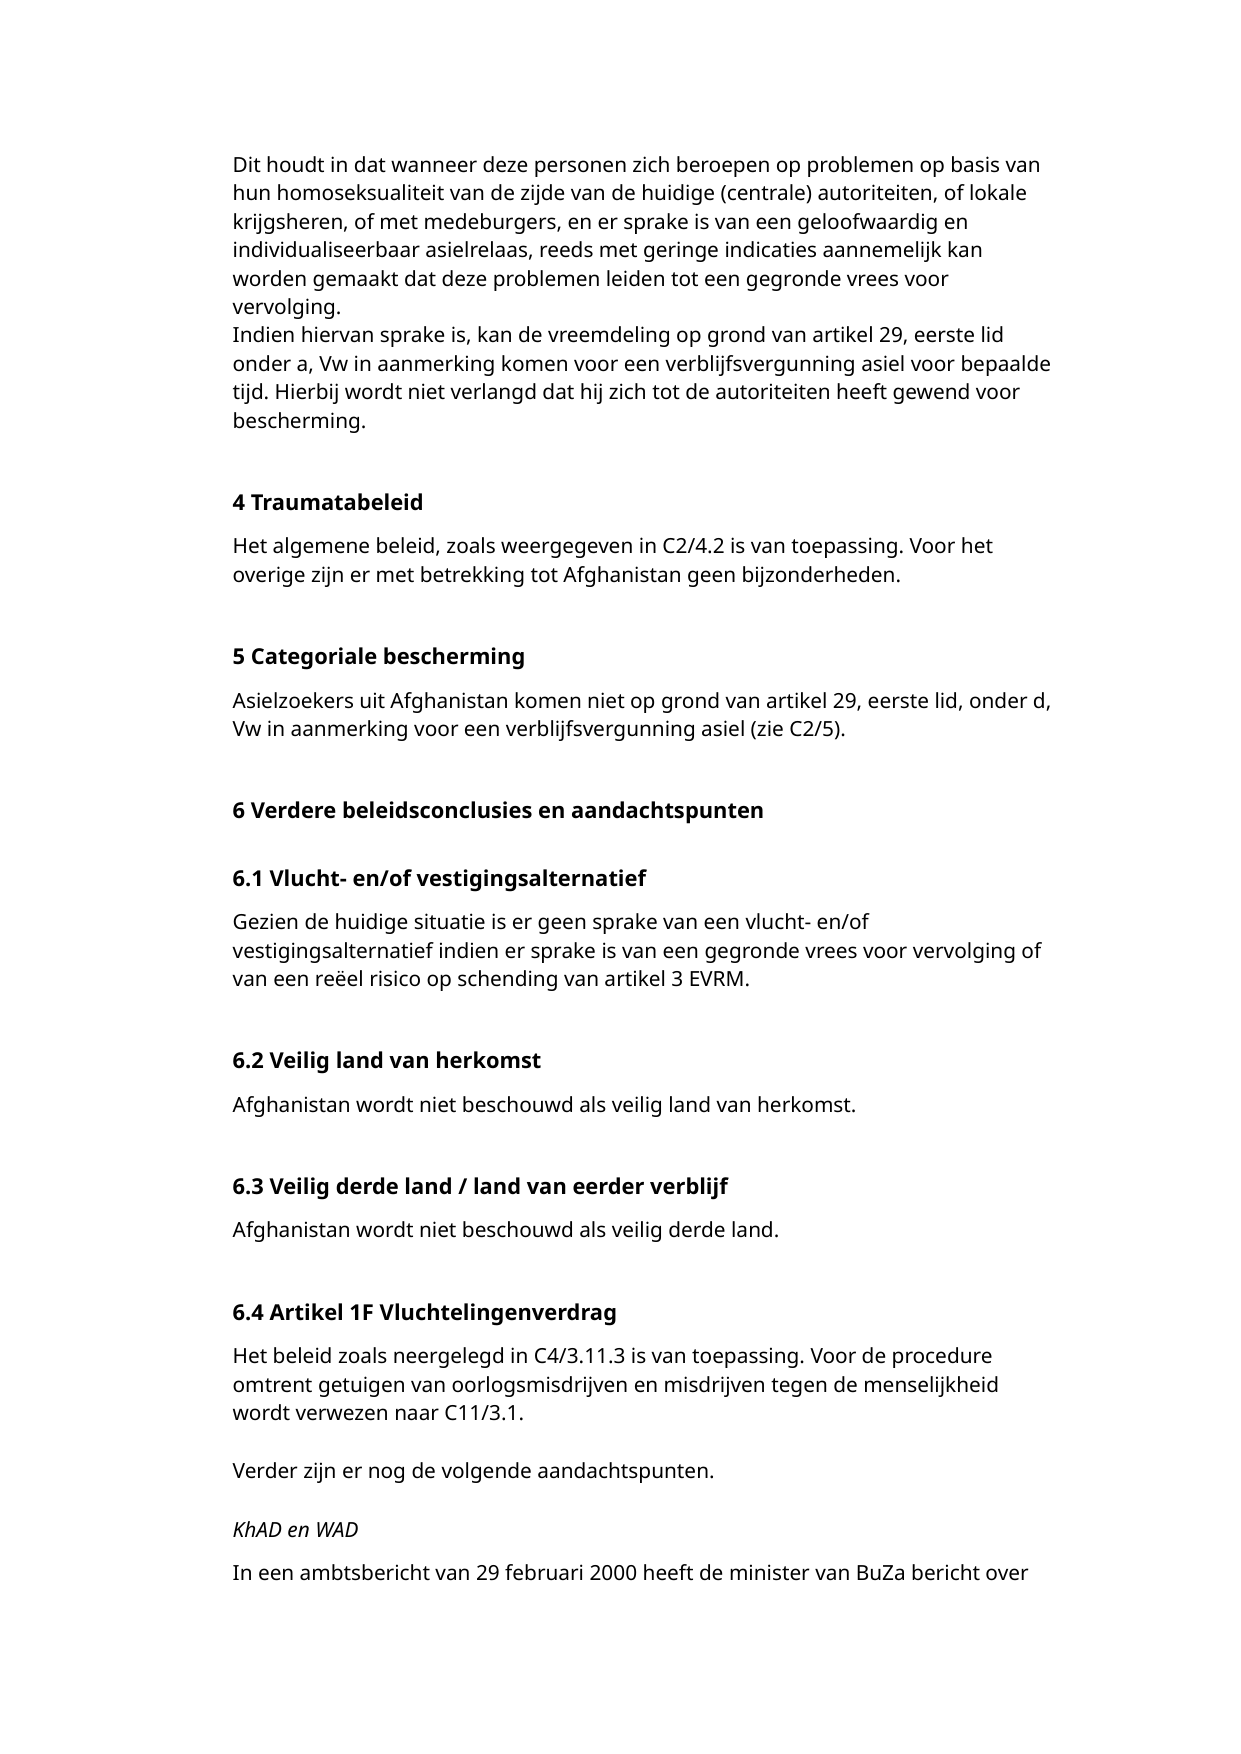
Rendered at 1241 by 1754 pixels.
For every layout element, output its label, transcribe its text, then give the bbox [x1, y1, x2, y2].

text Indien hiervan sprake is, kan de vreemdeling op grond van artikel 29, eerste lid onder a, Vw in aanmerking komen voor een verblijfsvergunning asiel voor bepaalde tijd. Hierbij wordt niet verlangd dat hij zich tot de autoriteiten heeft gewend voor bescherming. [232, 321, 1053, 434]
subtitle 6.3 Veilig derde land / land van eerder verblijf [232, 1171, 1053, 1201]
text In een ambtsbericht van 29 februari 2000 heeft de minister van BuZa bericht over [232, 1558, 1053, 1587]
subtitle 6.1 Vlucht- en/of vestigingsalternatief [232, 862, 1053, 892]
subtitle 6.2 Veilig land van herkomst [232, 1045, 1053, 1075]
text Afghanistan wordt niet beschouwd als veilig land van herkomst. [232, 1090, 1053, 1118]
subtitle 5 Categoriale bescherming [232, 641, 1053, 671]
text Verder zijn er nog de volgende aandachtspunten. [232, 1457, 1053, 1485]
text KhAD en WAD [232, 1515, 1053, 1543]
text Gezien de huidige situatie is er geen sprake van een vlucht- en/of vestigingsalternatief indien er sprake is van een gegronde vrees voor vervolging of van een reëel risico op schending van artikel 3 EVRM. [232, 907, 1053, 993]
text Asielzoekers uit Afghanistan komen niet op grond van artikel 29, eerste lid, onder d, Vw in aanmerking voor een verblijfsvergunning asiel (zie C2/5). [232, 686, 1053, 743]
text Afghanistan wordt niet beschouwd als veilig derde land. [232, 1216, 1053, 1244]
text Het algemene beleid, zoals weergegeven in C2/4.2 is van toepassing. Voor het overige zijn er met betrekking tot Afghanistan geen bijzonderheden. [232, 532, 1053, 588]
text Het beleid zoals neergelegd in C4/3.11.3 is van toepassing. Voor de procedure omtrent getuigen van oorlogsmisdrijven en misdrijven tegen de menselijkheid wordt verwezen naar C11/3.1. [232, 1341, 1053, 1427]
text Dit houdt in dat wanneer deze personen zich beroepen op problemen op basis van hun homoseksualiteit van de zijde van de huidige (centrale) autoriteiten, of lokale krijgsheren, of met medeburgers, en er sprake is van een geloofwaardig en individualiseerbaar asielrelaas, reeds met geringe indicaties aannemelijk kan worden gemaakt dat deze problemen leiden tot een gegronde vrees voor vervolging. [232, 150, 1053, 321]
subtitle 6.4 Artikel 1F Vluchtelingenverdrag [232, 1297, 1053, 1326]
subtitle 6 Verdere beleidsconclusies en aandachtspunten [232, 795, 1053, 825]
subtitle 4 Traumatabeleid [232, 487, 1053, 517]
